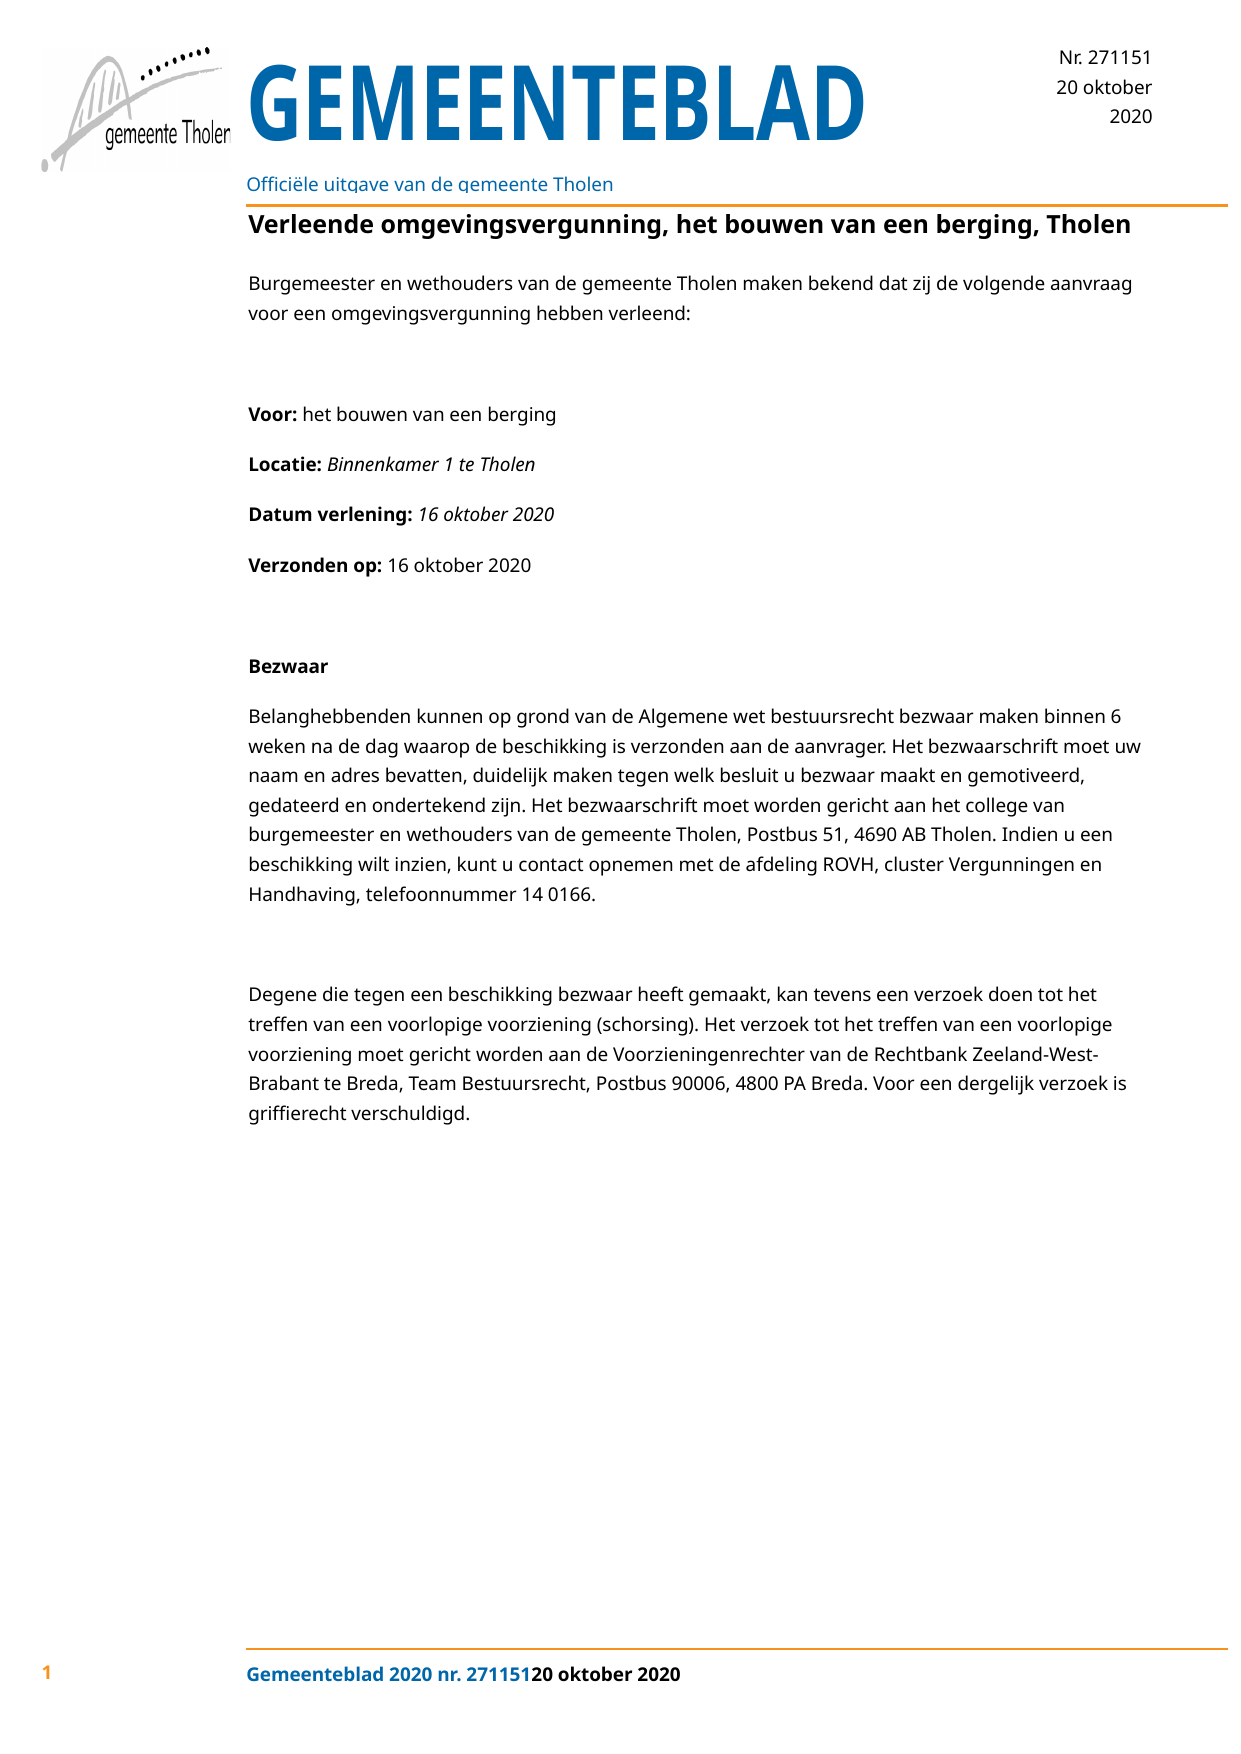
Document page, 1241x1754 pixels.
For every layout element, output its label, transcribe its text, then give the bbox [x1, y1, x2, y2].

text Datum verlening: 16 oktober 2020 [248, 502, 1152, 527]
text Locatie: Binnenkamer 1 te Tholen [248, 451, 1152, 477]
picture [41, 47, 231, 172]
text Degene die tegen een beschikking bezwaar heeft gemaakt, kan tevens een verzoek doen tot het treffen van een voorlopige voorziening (schorsing). Het verzoek tot het treffen van een voorlopige voorziening moet gericht worden aan de Voorzieningenrechter van de Rechtbank Zeeland-West-Brabant te Breda, Team Bestuursrecht, Postbus 90006, 4800 PA Breda. Voor een dergelijk verzoek is griffierecht verschuldigd. [248, 982, 1152, 1126]
text Bezwaar [248, 653, 1152, 678]
text Verleende omgevingsvergunning, het bouwen van een berging, Tholen [248, 207, 1152, 241]
text Voor: het bouwen van een berging [248, 401, 1152, 426]
text Burgemeester en wethouders van de gemeente Tholen maken bekend dat zij de volgende aanvraag voor een omgevingsvergunning hebben verleend: [248, 270, 1152, 326]
text Belanghebbenden kunnen op grond van de Algemene wet bestuursrecht bezwaar maken binnen 6 weken na de dag waarop de beschikking is verzonden aan de aanvrager. Het bezwaarschrift moet uw naam en adres bevatten, duidelijk maken tegen welk besluit u bezwaar maakt en gemotiveerd, gedateerd en ondertekend zijn. Het bezwaarschrift moet worden gericht aan het college van burgemeester en wethouders van de gemeente Tholen, Postbus 51, 4690 AB Tholen. Indien u een beschikking wilt inzien, kunt u contact opnemen met de afdeling ROVH, cluster Vergunningen en Handhaving, telefoonnummer 14 0166. [248, 703, 1152, 906]
text Verzonden op: 16 oktober 2020 [248, 552, 1152, 578]
